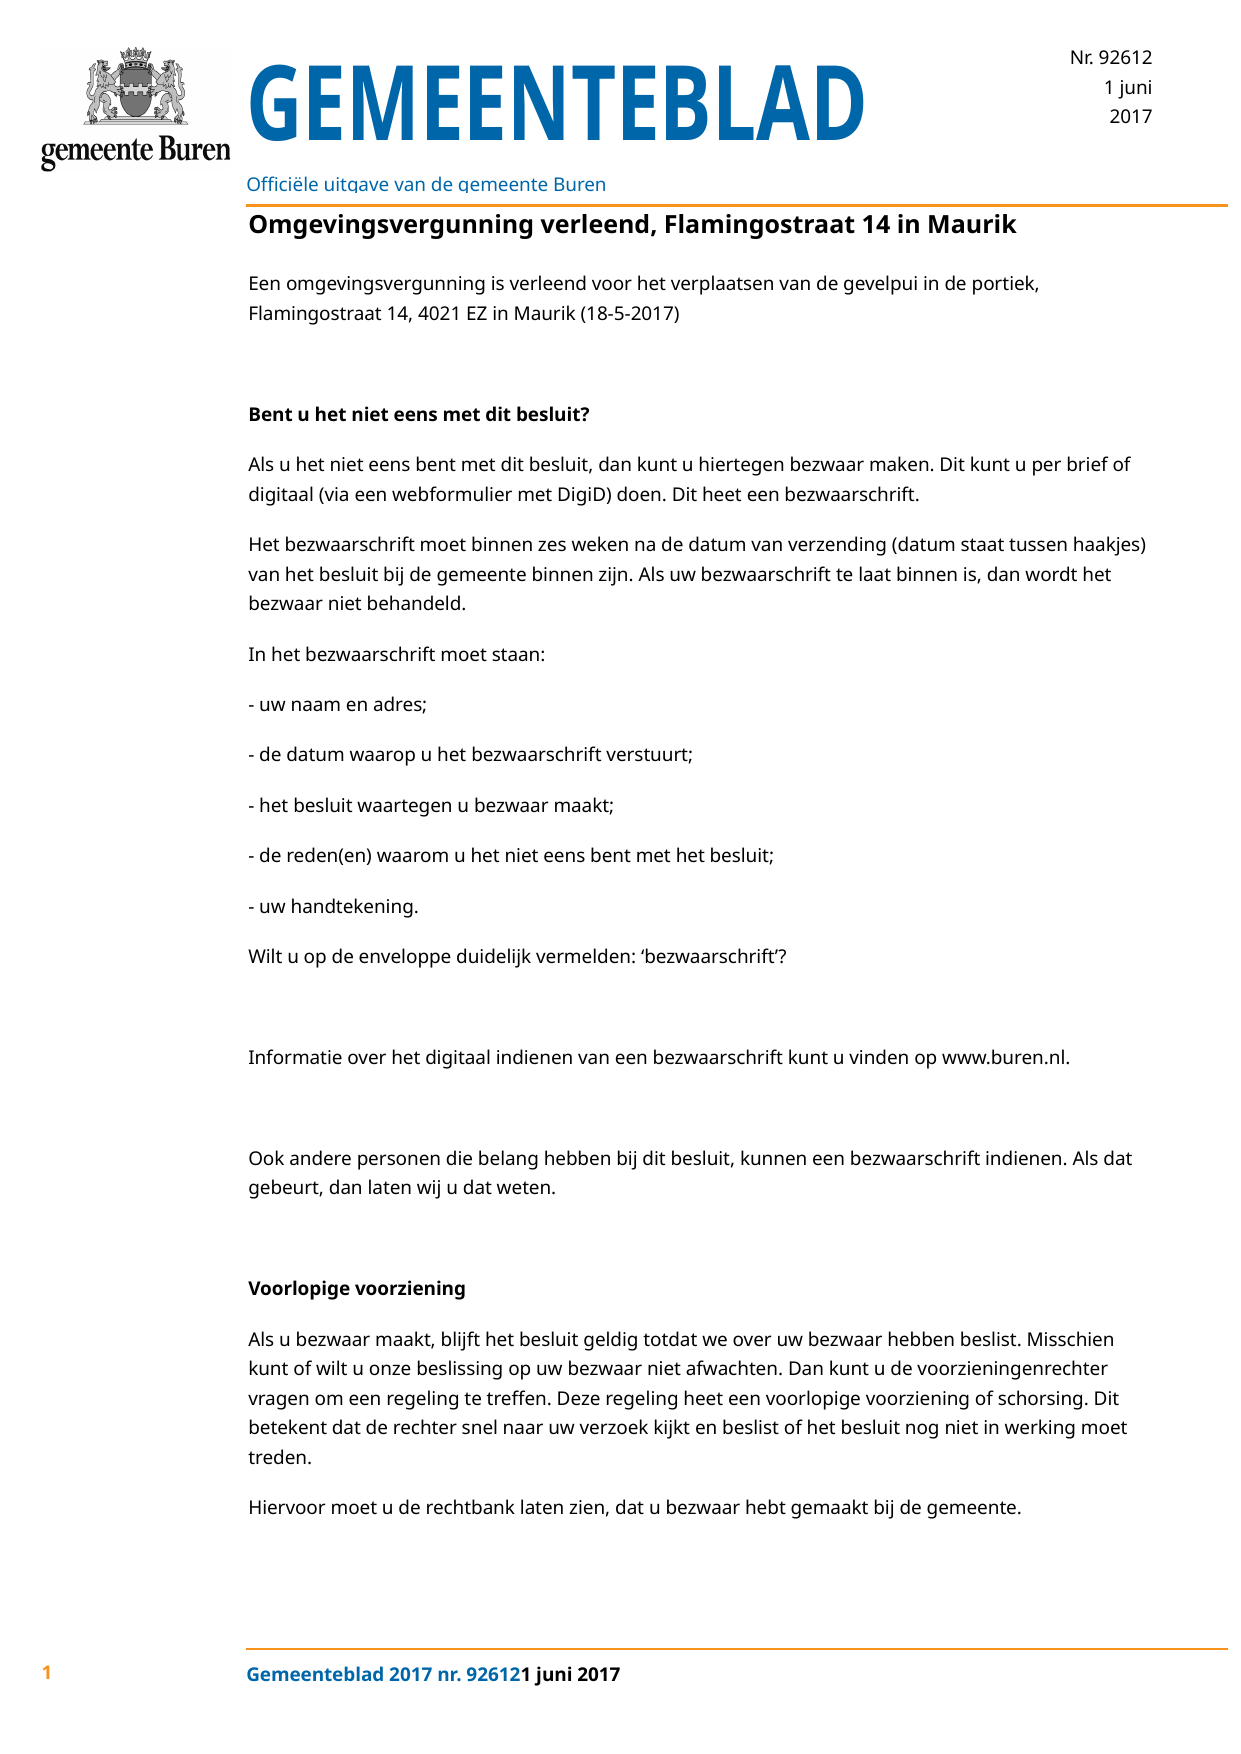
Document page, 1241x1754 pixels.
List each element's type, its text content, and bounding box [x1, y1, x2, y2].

text Het bezwaarschrift moet binnen zes weken na de datum van verzending (datum staat tussen haakjes) van het besluit bij de gemeente binnen zijn. Als uw bezwaarschrift te laat binnen is, dan wordt het bezwaar niet behandeld. [248, 531, 1152, 616]
text Informatie over het digitaal indienen van een bezwaarschrift kunt u vinden op www.buren.nl. [248, 1044, 1152, 1070]
text - uw naam en adres; [248, 691, 1152, 717]
text Ook andere personen die belang hebben bij dit besluit, kunnen een bezwaarschrift indienen. Als dat gebeurt, dan laten wij u dat weten. [248, 1145, 1152, 1200]
text Voorlopige voorziening [248, 1275, 1152, 1301]
text - uw handtekening. [248, 893, 1152, 918]
text Hiervoor moet u de rechtbank laten zien, dat u bezwaar hebt gemaakt bij de gemeente. [248, 1494, 1152, 1520]
text Als u het niet eens bent met dit besluit, dan kunt u hiertegen bezwaar maken. Dit kunt u per brief of digitaal (via een webformulier met DigiD) doen. Dit heet een bezwaarschrift. [248, 451, 1152, 506]
text Omgevingsvergunning verleend, Flamingostraat 14 in Maurik [248, 207, 1152, 241]
text - het besluit waartegen u bezwaar maakt; [248, 792, 1152, 818]
text Bent u het niet eens met dit besluit? [248, 401, 1152, 426]
text Wilt u op de enveloppe duidelijk vermelden: ‘bezwaarschrift’? [248, 943, 1152, 969]
picture [41, 47, 231, 172]
text - de datum waarop u het bezwaarschrift verstuurt; [248, 742, 1152, 767]
text - de reden(en) waarom u het niet eens bent met het besluit; [248, 842, 1152, 868]
text In het bezwaarschrift moet staan: [248, 641, 1152, 666]
text Als u bezwaar maakt, blijft het besluit geldig totdat we over uw bezwaar hebben beslist. Misschien kunt of wilt u onze beslissing op uw bezwaar niet afwachten. Dan kunt u de voorzieningenrechter vragen om een regeling te treffen. Deze regeling heet een voorlopige voorziening of schorsing. Dit betekent dat de rechter snel naar uw verzoek kijkt en beslist of het besluit nog niet in werking moet treden. [248, 1326, 1152, 1470]
text Een omgevingsvergunning is verleend voor het verplaatsen van de gevelpui in de portiek, Flamingostraat 14, 4021 EZ in Maurik (18-5-2017) [248, 270, 1152, 326]
